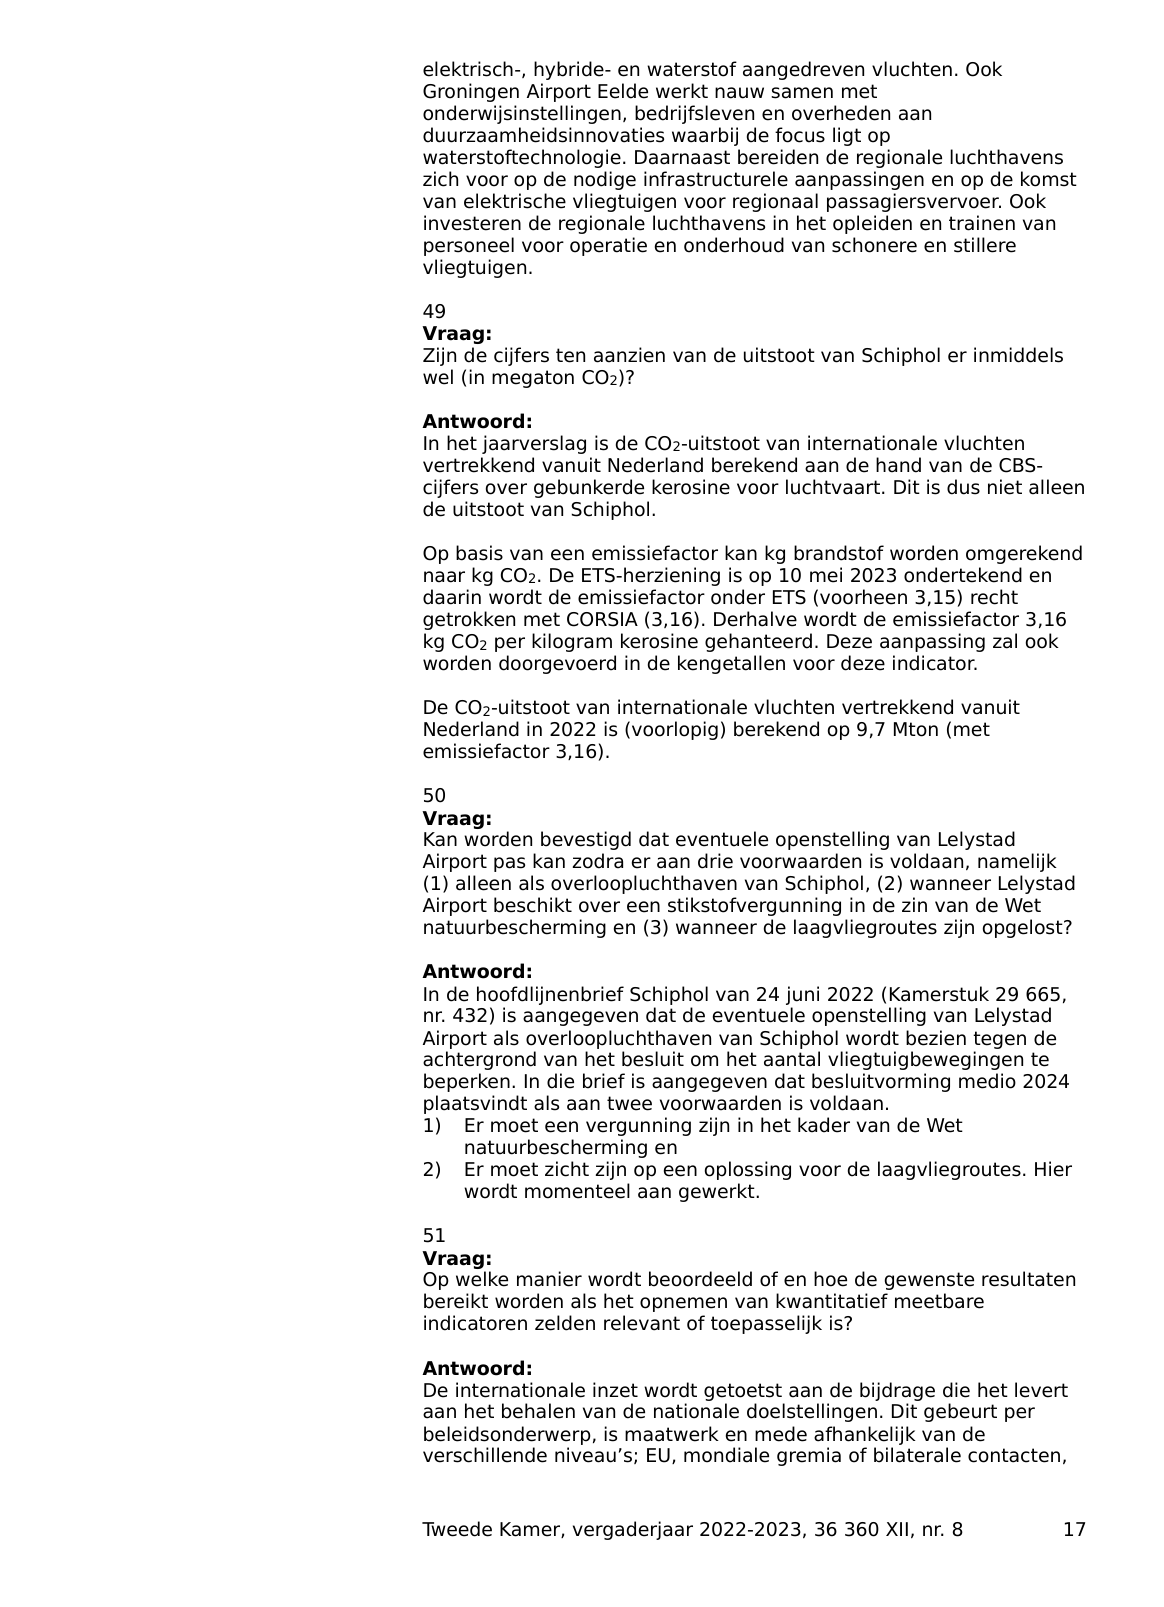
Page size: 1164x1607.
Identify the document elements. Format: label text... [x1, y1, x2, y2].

text 1) Er moet een vergunning zijn in het kader van de Wet natuurbescherming en [422, 1115, 1087, 1159]
text elektrisch-, hybride- en waterstof aangedreven vluchten. Ook Groningen Airport Eelde werkt nauw samen met onderwijsinstellingen, bedrijfsleven en overheden aan duurzaamheidsinnovaties waarbij de focus ligt op waterstoftechnologie. Daarnaast bereiden de regionale luchthavens zich voor op de nodige infrastructurele aanpassingen en op de komst van elektrische vliegtuigen voor regionaal passagiersvervoer. Ook investeren de regionale luchthavens in het opleiden en trainen van personeel voor operatie en onderhoud van schonere en stillere vliegtuigen. [422, 59, 1087, 279]
text 50 [422, 785, 1087, 807]
text Antwoord: [422, 1357, 1087, 1379]
text 49 [422, 301, 1087, 323]
text De CO2-uitstoot van internationale vluchten vertrekkend vanuit Nederland in 2022 is (voorlopig) berekend op 9,7 Mton (met emissiefactor 3,16). [422, 697, 1087, 763]
text Kan worden bevestigd dat eventuele openstelling van Lelystad Airport pas kan zodra er aan drie voorwaarden is voldaan, namelijk (1) alleen als overloopluchthaven van Schiphol, (2) wanneer Lelystad Airport beschikt over een stikstofvergunning in de zin van de Wet natuurbescherming en (3) wanneer de laagvliegroutes zijn opgelost? [422, 829, 1087, 939]
text 2) Er moet zicht zijn op een oplossing voor de laagvliegroutes. Hier wordt momenteel aan gewerkt. [422, 1159, 1087, 1203]
text 51 [422, 1225, 1087, 1247]
text Op basis van een emissiefactor kan kg brandstof worden omgerekend naar kg CO2. De ETS-herziening is op 10 mei 2023 ondertekend en daarin wordt de emissiefactor onder ETS (voorheen 3,15) recht getrokken met CORSIA (3,16). Derhalve wordt de emissiefactor 3,16 kg CO2 per kilogram kerosine gehanteerd. Deze aanpassing zal ook worden doorgevoerd in de kengetallen voor deze indicator. [422, 543, 1087, 675]
text Op welke manier wordt beoordeeld of en hoe de gewenste resultaten bereikt worden als het opnemen van kwantitatief meetbare indicatoren zelden relevant of toepasselijk is? [422, 1269, 1087, 1335]
text In het jaarverslag is de CO2-uitstoot van internationale vluchten vertrekkend vanuit Nederland berekend aan de hand van de CBS-cijfers over gebunkerde kerosine voor luchtvaart. Dit is dus niet alleen de uitstoot van Schiphol. [422, 433, 1087, 521]
text Vraag: [422, 323, 1087, 345]
text In de hoofdlijnenbrief Schiphol van 24 juni 2022 (Kamerstuk 29 665, nr. 432) is aangegeven dat de eventuele openstelling van Lelystad Airport als overloopluchthaven van Schiphol wordt bezien tegen de achtergrond van het besluit om het aantal vliegtuigbewegingen te beperken. In die brief is aangegeven dat besluitvorming medio 2024 plaatsvindt als aan twee voorwaarden is voldaan. [422, 983, 1087, 1115]
text Zijn de cijfers ten aanzien van de uitstoot van Schiphol er inmiddels wel (in megaton CO2)? [422, 345, 1087, 389]
text Vraag: [422, 807, 1087, 829]
text Antwoord: [422, 411, 1087, 433]
text Antwoord: [422, 961, 1087, 983]
text Vraag: [422, 1247, 1087, 1269]
text De internationale inzet wordt getoetst aan de bijdrage die het levert aan het behalen van de nationale doelstellingen. Dit gebeurt per beleidsonderwerp, is maatwerk en mede afhankelijk van de verschillende niveau’s; EU, mondiale gremia of bilaterale contacten, [422, 1379, 1087, 1467]
